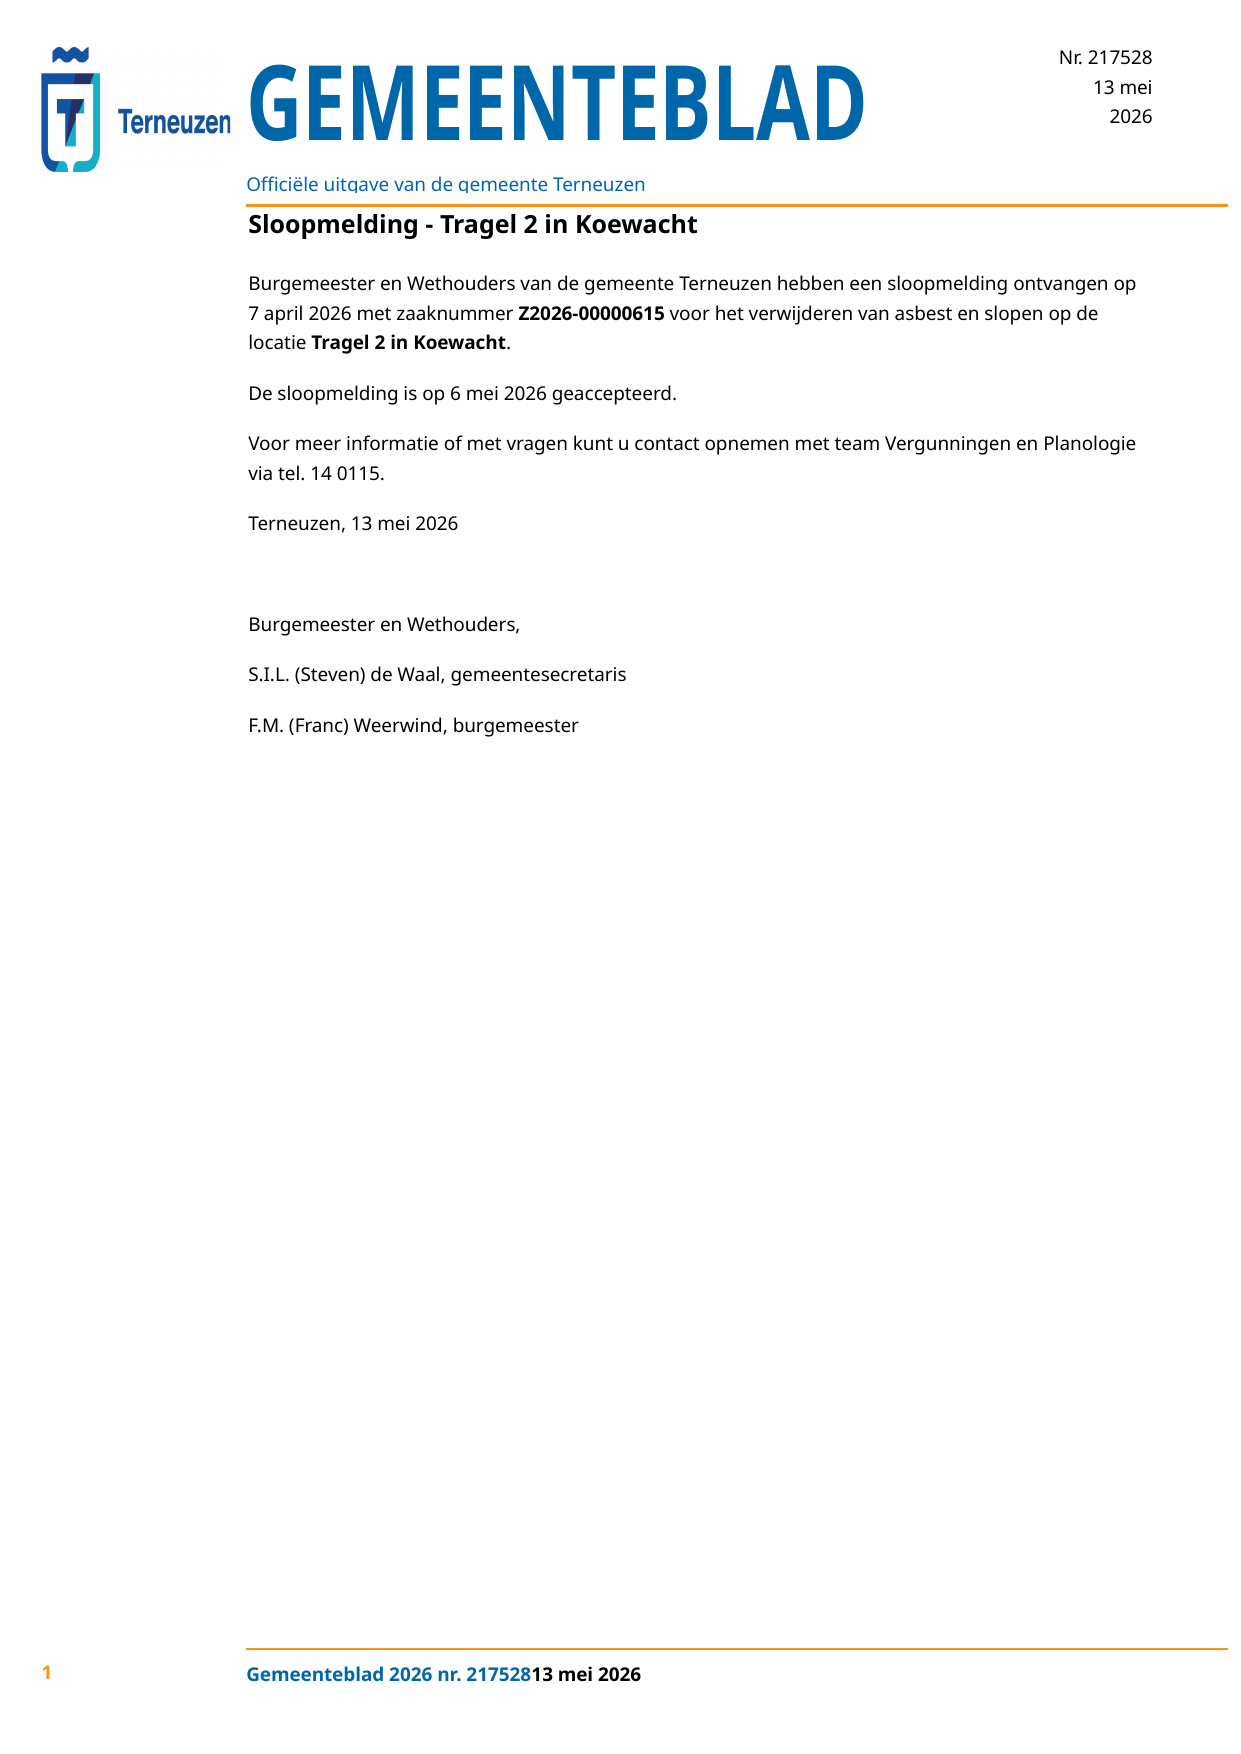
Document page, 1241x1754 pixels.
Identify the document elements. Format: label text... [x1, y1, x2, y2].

text Burgemeester en Wethouders van de gemeente Terneuzen hebben een sloopmelding ontvangen op 7 april 2026 met zaaknummer Z2026-00000615 voor het verwijderen van asbest en slopen op de locatie Tragel 2 in Koewacht. [248, 270, 1152, 355]
text Sloopmelding - Tragel 2 in Koewacht [248, 207, 1152, 241]
text F.M. (Franc) Weerwind, burgemeester [248, 712, 1152, 738]
text S.I.L. (Steven) de Waal, gemeentesecretaris [248, 662, 1152, 687]
text Terneuzen, 13 mei 2026 [248, 510, 1152, 536]
picture [41, 47, 231, 172]
text Voor meer informatie of met vragen kunt u contact opnemen met team Vergunningen en Planologie via tel. 14 0115. [248, 430, 1152, 486]
text Burgemeester en Wethouders, [248, 611, 1152, 637]
text De sloopmelding is op 6 mei 2026 geaccepteerd. [248, 380, 1152, 406]
